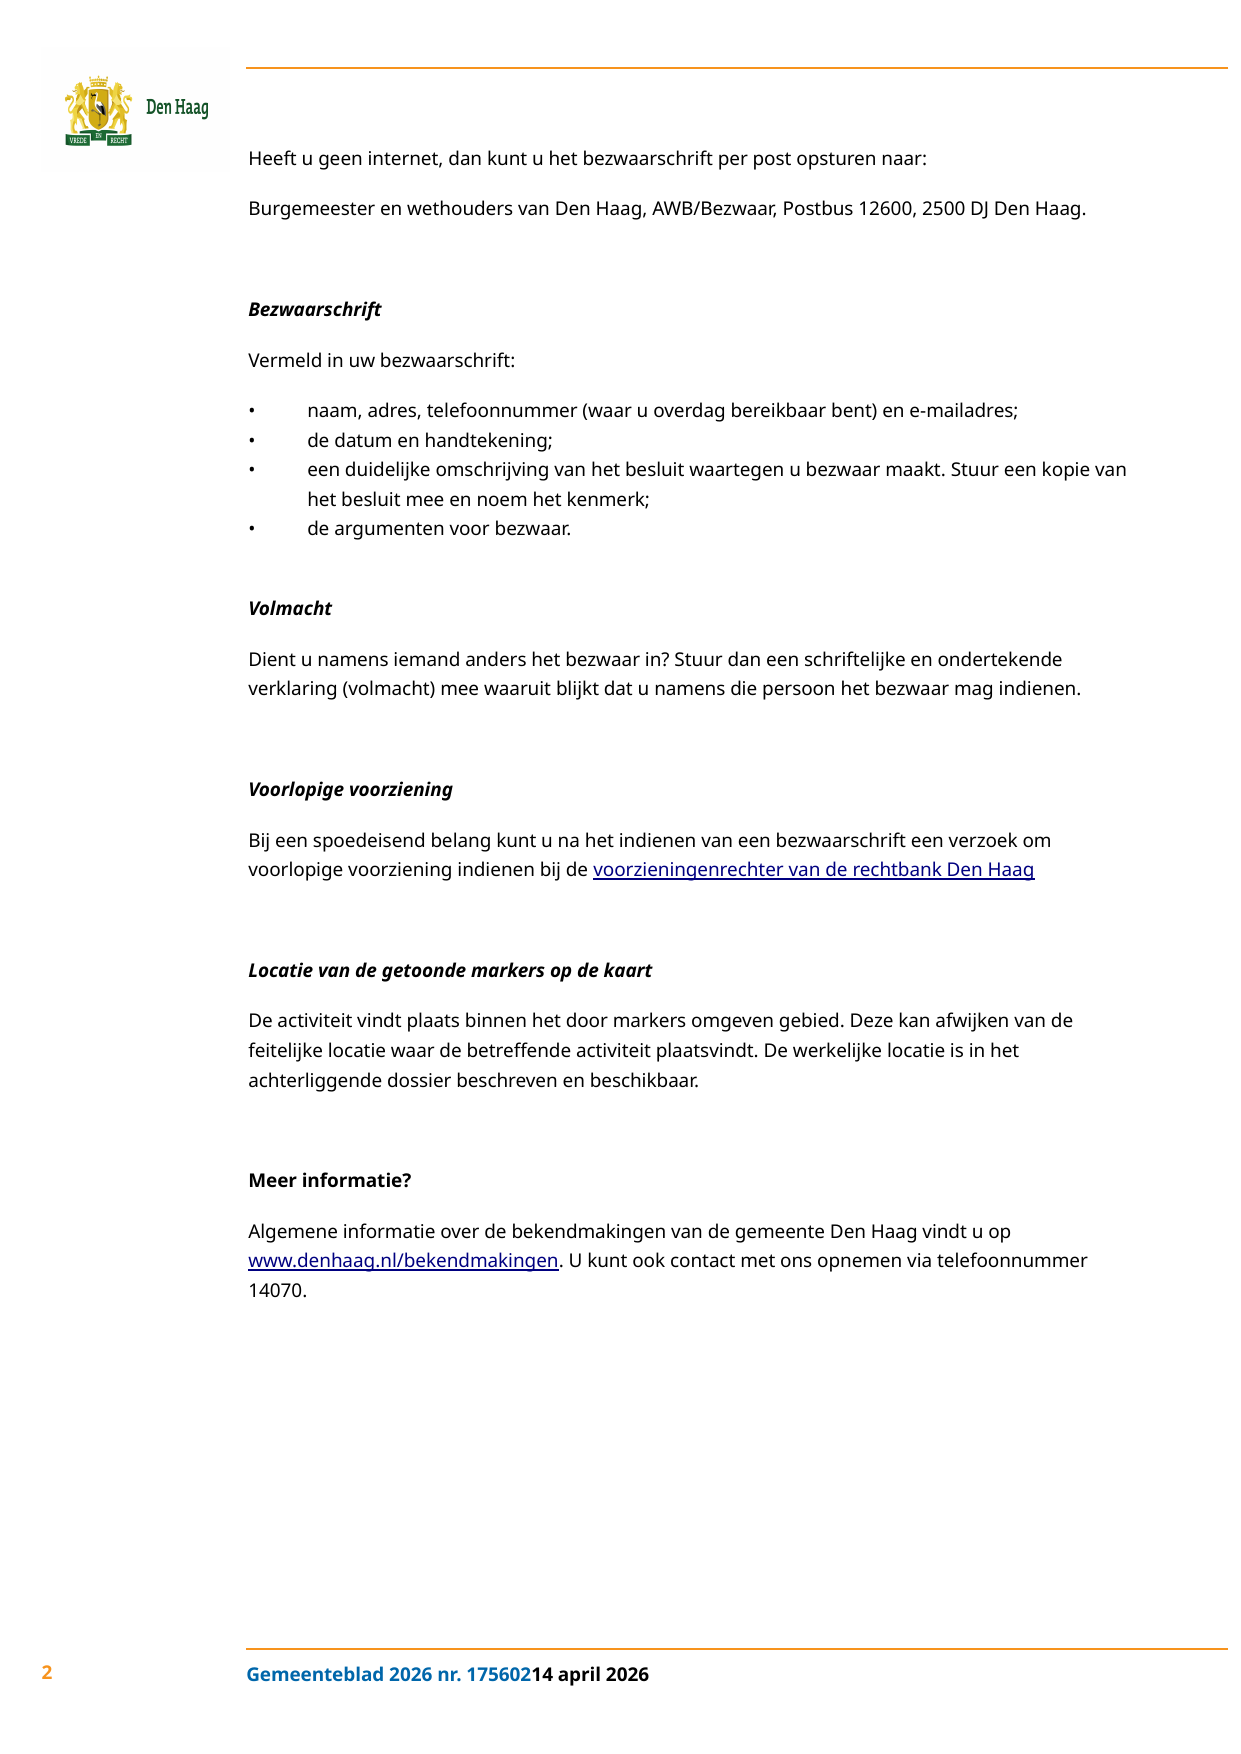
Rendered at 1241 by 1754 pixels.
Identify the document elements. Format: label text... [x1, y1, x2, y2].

text Voorlopige voorziening [248, 776, 1152, 802]
text De activiteit vindt plaats binnen het door markers omgeven gebied. Deze kan afwijken van de feitelijke locatie waar de betreffende activiteit plaatsvindt. De werkelijke locatie is in het achterliggende dossier beschreven en beschikbaar. [248, 1008, 1152, 1093]
list een duidelijke omschrijving van het besluit waartegen u bezwaar maakt. Stuur een kopie van het besluit mee en noem het kenmerk; [248, 456, 1152, 512]
text Algemene informatie over de bekendmakingen van de gemeente Den Haag vindt u op www.denhaag.nl/bekendmakingen. U kunt ook contact met ons opnemen via telefoonnummer 14070. [248, 1218, 1152, 1303]
text Meer informatie? [248, 1168, 1152, 1193]
list de datum en handtekening; [248, 427, 1152, 453]
text Volmacht [248, 596, 1152, 621]
list naam, adres, telefoonnummer (waar u overdag bereikbaar bent) en e-mailadres; [248, 397, 1152, 423]
text Bezwaarschrift [248, 296, 1152, 322]
text Bij een spoedeisend belang kunt u na het indienen van een bezwaarschrift een verzoek om voorlopige voorziening indienen bij de voorzieningenrechter van de rechtbank Den Haag [248, 827, 1152, 882]
list de argumenten voor bezwaar. [248, 516, 1152, 541]
picture [41, 47, 231, 172]
text Dient u namens iemand anders het bezwaar in? Stuur dan een schriftelijke en ondertekende verklaring (volmacht) mee waaruit blijkt dat u namens die persoon het bezwaar mag indienen. [248, 646, 1152, 701]
text Locatie van de getoonde markers op de kaart [248, 957, 1152, 983]
text Heeft u geen internet, dan kunt u het bezwaarschrift per post opsturen naar: [248, 145, 1152, 171]
text Vermeld in uw bezwaarschrift: [248, 347, 1152, 373]
text Burgemeester en wethouders van Den Haag, AWB/Bezwaar, Postbus 12600, 2500 DJ Den Haag. [248, 196, 1152, 221]
